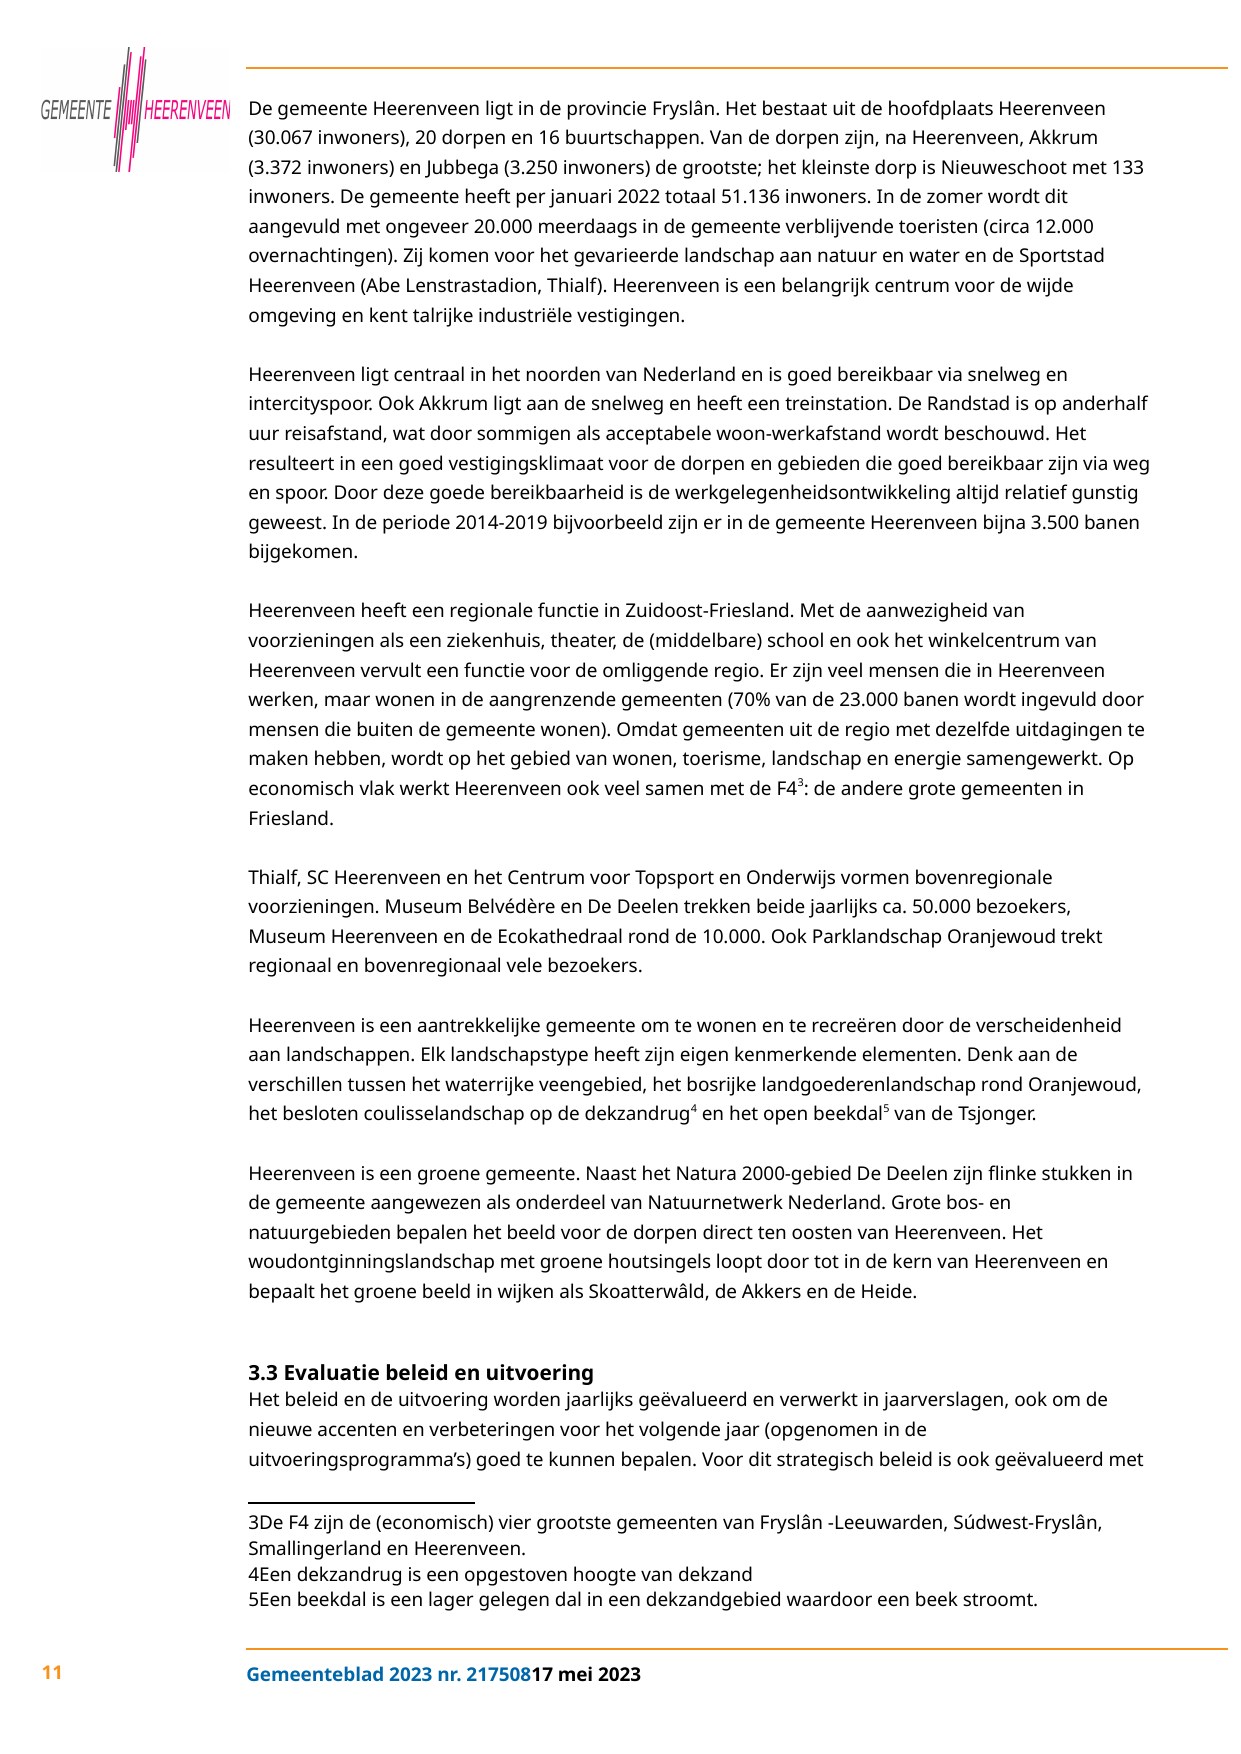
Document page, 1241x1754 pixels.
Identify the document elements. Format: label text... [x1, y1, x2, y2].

picture [41, 47, 231, 172]
text De F4 zijn de (economisch) vier grootste gemeenten van Fryslân -Leeuwarden, Súdwest-Fryslân, Smallingerland en Heerenveen. [248, 1509, 1152, 1561]
text 3.3 Evaluatie beleid en uitvoering [248, 1358, 1152, 1387]
text Thialf, SC Heerenveen en het Centrum voor Topsport en Onderwijs vormen bovenregionale voorzieningen. Museum Belvédère en De Deelen trekken beide jaarlijks ca. 50.000 bezoekers, Museum Heerenveen en de Ecokathedraal rond de 10.000. Ook Parklandschap Oranjewoud trekt regionaal en bovenregionaal vele bezoekers. [248, 864, 1152, 978]
text Het beleid en de uitvoering worden jaarlijks geëvalueerd en verwerkt in jaarverslagen, ook om de nieuwe accenten en verbeteringen voor het volgende jaar (opgenomen in de uitvoeringsprogramma’s) goed te kunnen bepalen. Voor dit strategisch beleid is ook geëvalueerd met [248, 1387, 1152, 1471]
text Heerenveen heeft een regionale functie in Zuidoost-Friesland. Met de aanwezigheid van voorzieningen als een ziekenhuis, theater, de (middelbare) school en ook het winkelcentrum van Heerenveen vervult een functie voor de omliggende regio. Er zijn veel mensen die in Heerenveen werken, maar wonen in de aangrenzende gemeenten (70% van de 23.000 banen wordt ingevuld door mensen die buiten de gemeente wonen). Omdat gemeenten uit de regio met dezelfde uitdagingen te maken hebben, wordt op het gebied van wonen, toerisme, landschap en energie samengewerkt. Op economisch vlak werkt Heerenveen ook veel samen met de F4: de andere grote gemeenten in Friesland. [248, 598, 1152, 831]
text Een beekdal is een lager gelegen dal in een dekzandgebied waardoor een beek stroomt. [248, 1586, 1152, 1612]
text Een dekzandrug is een opgestoven hoogte van dekzand [248, 1561, 1152, 1586]
text De gemeente Heerenveen ligt in de provincie Fryslân. Het bestaat uit de hoofdplaats Heerenveen (30.067 inwoners), 20 dorpen en 16 buurtschappen. Van de dorpen zijn, na Heerenveen, Akkrum (3.372 inwoners) en Jubbega (3.250 inwoners) de grootste; het kleinste dorp is Nieuweschoot met 133 inwoners. De gemeente heeft per januari 2022 totaal 51.136 inwoners. In de zomer wordt dit aangevuld met ongeveer 20.000 meerdaags in de gemeente verblijvende toeristen (circa 12.000 overnachtingen). Zij komen voor het gevarieerde landschap aan natuur en water en de Sportstad Heerenveen (Abe Lenstrastadion, Thialf). Heerenveen is een belangrijk centrum voor de wijde omgeving en kent talrijke industriële vestigingen. [248, 95, 1152, 328]
text Heerenveen is een aantrekkelijke gemeente om te wonen en te recreëren door de verscheidenheid aan landschappen. Elk landschapstype heeft zijn eigen kenmerkende elementen. Denk aan de verschillen tussen het waterrijke veengebied, het bosrijke landgoederenlandschap rond Oranjewoud, het besloten coulisselandschap op de dekzandrug en het open beekdal van de Tsjonger. [248, 1012, 1152, 1126]
text Heerenveen is een groene gemeente. Naast het Natura 2000-gebied De Deelen zijn flinke stukken in de gemeente aangewezen als onderdeel van Natuurnetwerk Nederland. Grote bos- en natuurgebieden bepalen het beeld voor de dorpen direct ten oosten van Heerenveen. Het woudontginningslandschap met groene houtsingels loopt door tot in de kern van Heerenveen en bepaalt het groene beeld in wijken als Skoatterwâld, de Akkers en de Heide. [248, 1160, 1152, 1304]
text Heerenveen ligt centraal in het noorden van Nederland en is goed bereikbaar via snelweg en intercityspoor. Ook Akkrum ligt aan de snelweg en heeft een treinstation. De Randstad is op anderhalf uur reisafstand, wat door sommigen als acceptabele woon-werkafstand wordt beschouwd. Het resulteert in een goed vestigingsklimaat voor de dorpen en gebieden die goed bereikbaar zijn via weg en spoor. Door deze goede bereikbaarheid is de werkgelegenheidsontwikkeling altijd relatief gunstig geweest. In de periode 2014-2019 bijvoorbeeld zijn er in de gemeente Heerenveen bijna 3.500 banen bijgekomen. [248, 361, 1152, 564]
